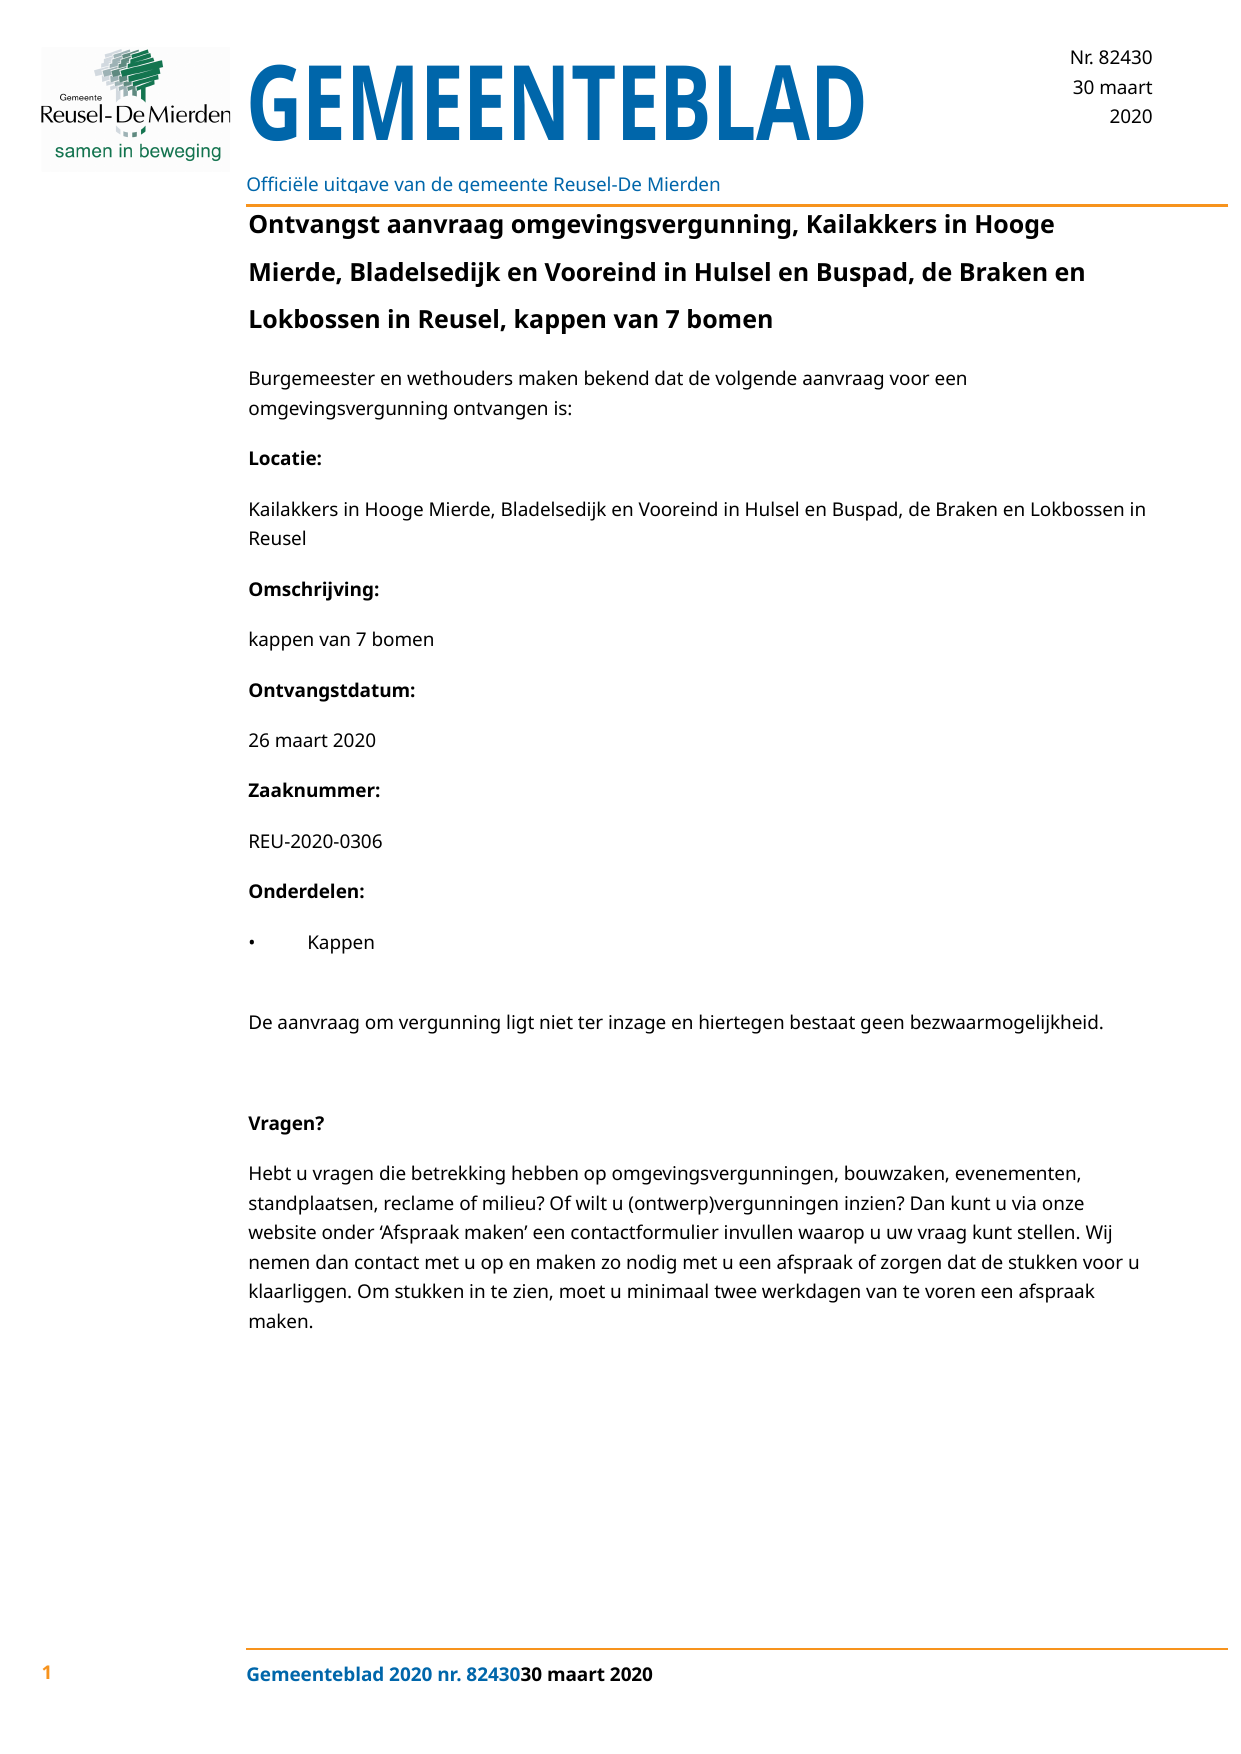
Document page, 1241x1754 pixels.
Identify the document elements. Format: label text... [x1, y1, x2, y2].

text Omschrijving: [248, 576, 1152, 602]
picture [41, 47, 231, 172]
text Zaaknummer: [248, 778, 1152, 803]
text Ontvangstdatum: [248, 677, 1152, 702]
text Vragen? [248, 1110, 1152, 1135]
text Onderdelen: [248, 878, 1152, 904]
text Ontvangst aanvraag omgevingsvergunning, Kailakkers in Hooge Mierde, Bladelsedijk en Vooreind in Hulsel en Buspad, de Braken en Lokbossen in Reusel, kappen van 7 bomen [248, 207, 1152, 336]
text 26 maart 2020 [248, 727, 1152, 753]
text De aanvraag om vergunning ligt niet ter inzage en hiertegen bestaat geen bezwaarmogelijkheid. [248, 1009, 1152, 1034]
text Locatie: [248, 446, 1152, 471]
text Kailakkers in Hooge Mierde, Bladelsedijk en Vooreind in Hulsel en Buspad, de Braken en Lokbossen in Reusel [248, 496, 1152, 551]
text Hebt u vragen die betrekking hebben op omgevingsvergunningen, bouwzaken, evenementen, standplaatsen, reclame of milieu? Of wilt u (ontwerp)vergunningen inzien? Dan kunt u via onze website onder ‘Afspraak maken’ een contactformulier invullen waarop u uw vraag kunt stellen. Wij nemen dan contact met u op en maken zo nodig met u een afspraak of zorgen dat de stukken voor u klaarliggen. Om stukken in te zien, moet u minimaal twee werkdagen van te voren een afspraak maken. [248, 1160, 1152, 1334]
list Kappen [248, 929, 1152, 954]
text Burgemeester en wethouders maken bekend dat de volgende aanvraag voor een omgevingsvergunning ontvangen is: [248, 366, 1152, 421]
text kappen van 7 bomen [248, 626, 1152, 652]
text REU-2020-0306 [248, 828, 1152, 854]
